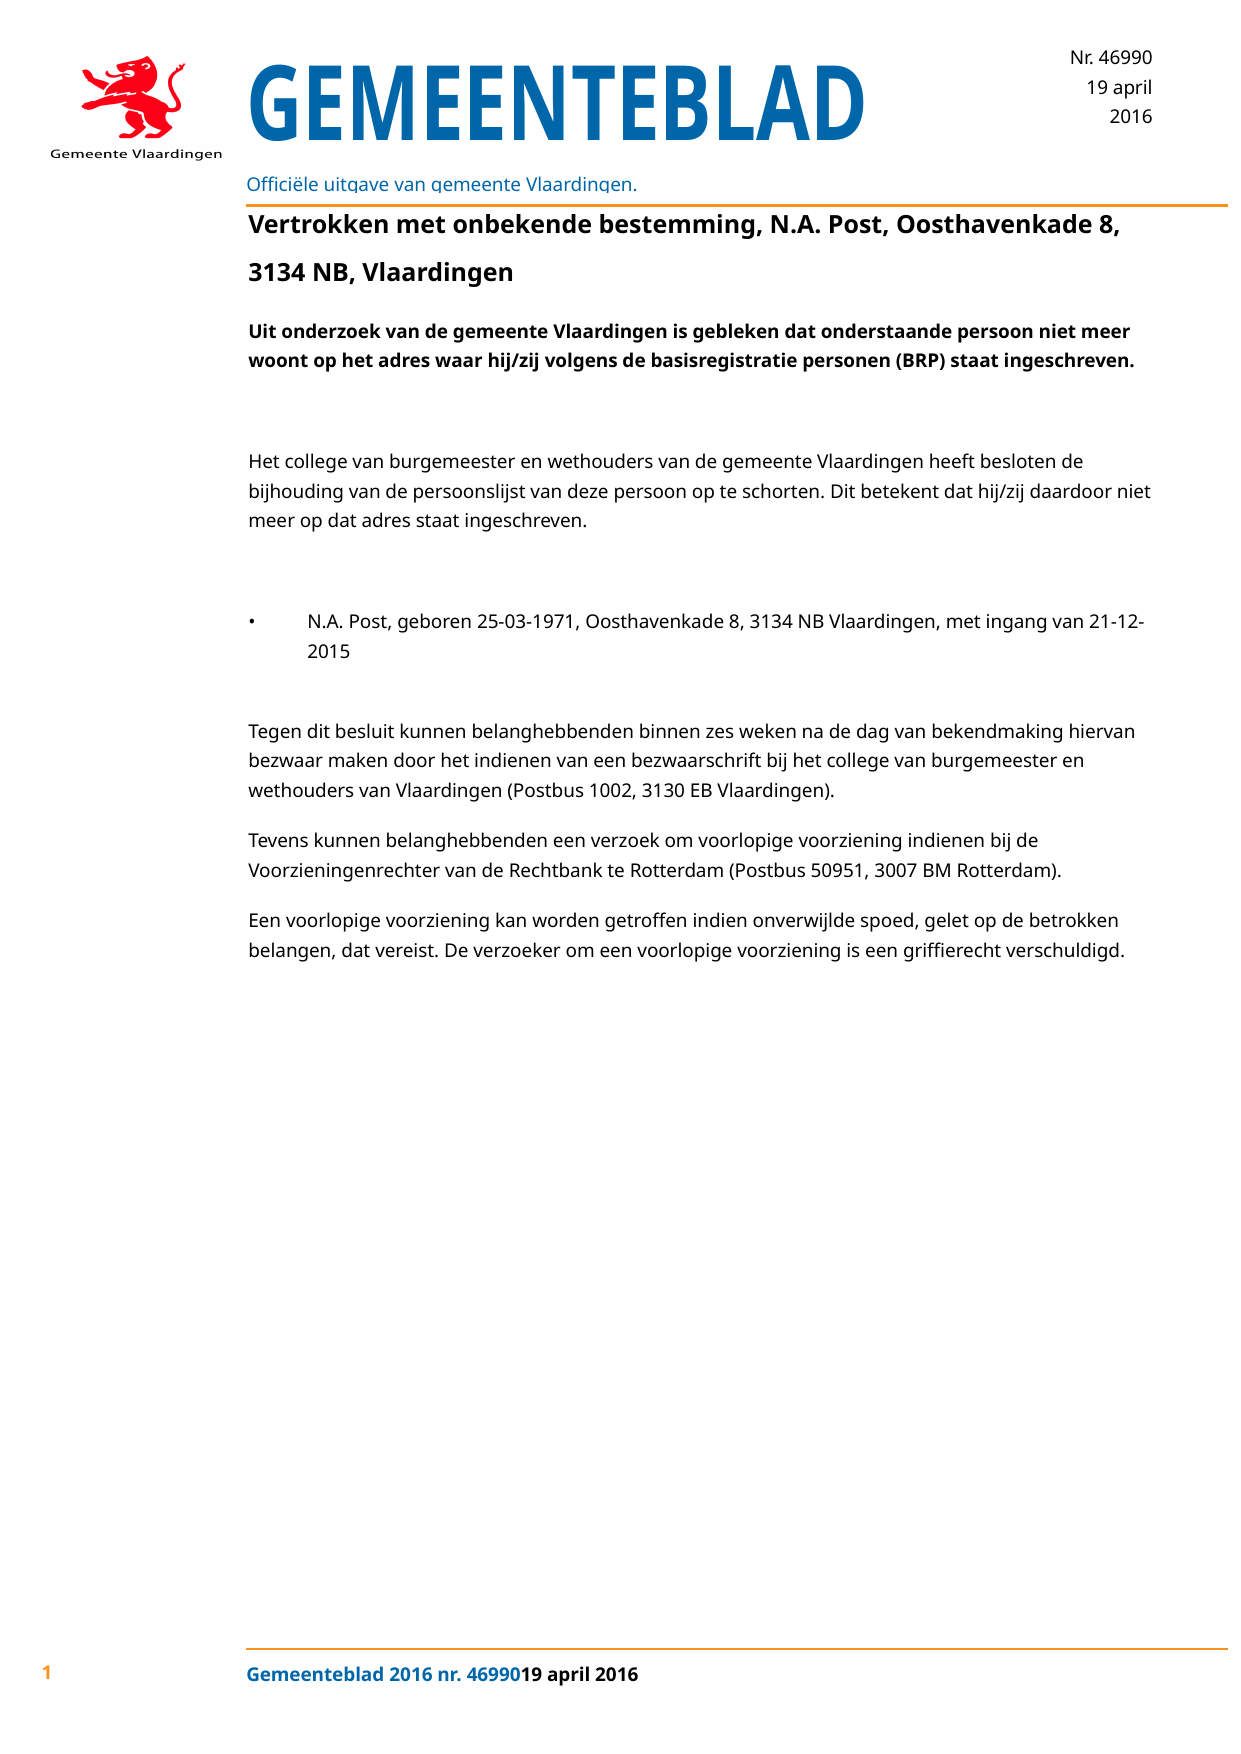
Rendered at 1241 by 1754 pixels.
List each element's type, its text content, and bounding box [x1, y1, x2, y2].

list N.A. Post, geboren 25-03-1971, Oosthavenkade 8, 3134 NB Vlaardingen, met ingang van 21-12-2015 [248, 608, 1152, 664]
text Uit onderzoek van de gemeente Vlaardingen is gebleken dat onderstaande persoon niet meer woont op het adres waar hij/zij volgens de basisregistratie personen (BRP) staat ingeschreven. [248, 318, 1152, 373]
text Het college van burgemeester en wethouders van de gemeente Vlaardingen heeft besloten de bijhouding van de persoonslijst van deze persoon op te schorten. Dit betekent dat hij/zij daardoor niet meer op dat adres staat ingeschreven. [248, 448, 1152, 533]
text Een voorlopige voorziening kan worden getroffen indien onverwijlde spoed, gelet op de betrokken belangen, dat vereist. De verzoeker om een voorlopige voorziening is een griffierecht verschuldigd. [248, 907, 1152, 963]
picture [41, 47, 231, 172]
text Tegen dit besluit kunnen belanghebbenden binnen zes weken na de dag van bekendmaking hiervan bezwaar maken door het indienen van een bezwaarschrift bij het college van burgemeester en wethouders van Vlaardingen (Postbus 1002, 3130 EB Vlaardingen). [248, 718, 1152, 803]
text Tevens kunnen belanghebbenden een verzoek om voorlopige voorziening indienen bij de Voorzieningenrechter van de Rechtbank te Rotterdam (Postbus 50951, 3007 BM Rotterdam). [248, 827, 1152, 883]
text Vertrokken met onbekende bestemming, N.A. Post, Oosthavenkade 8, 3134 NB, Vlaardingen [248, 207, 1152, 288]
